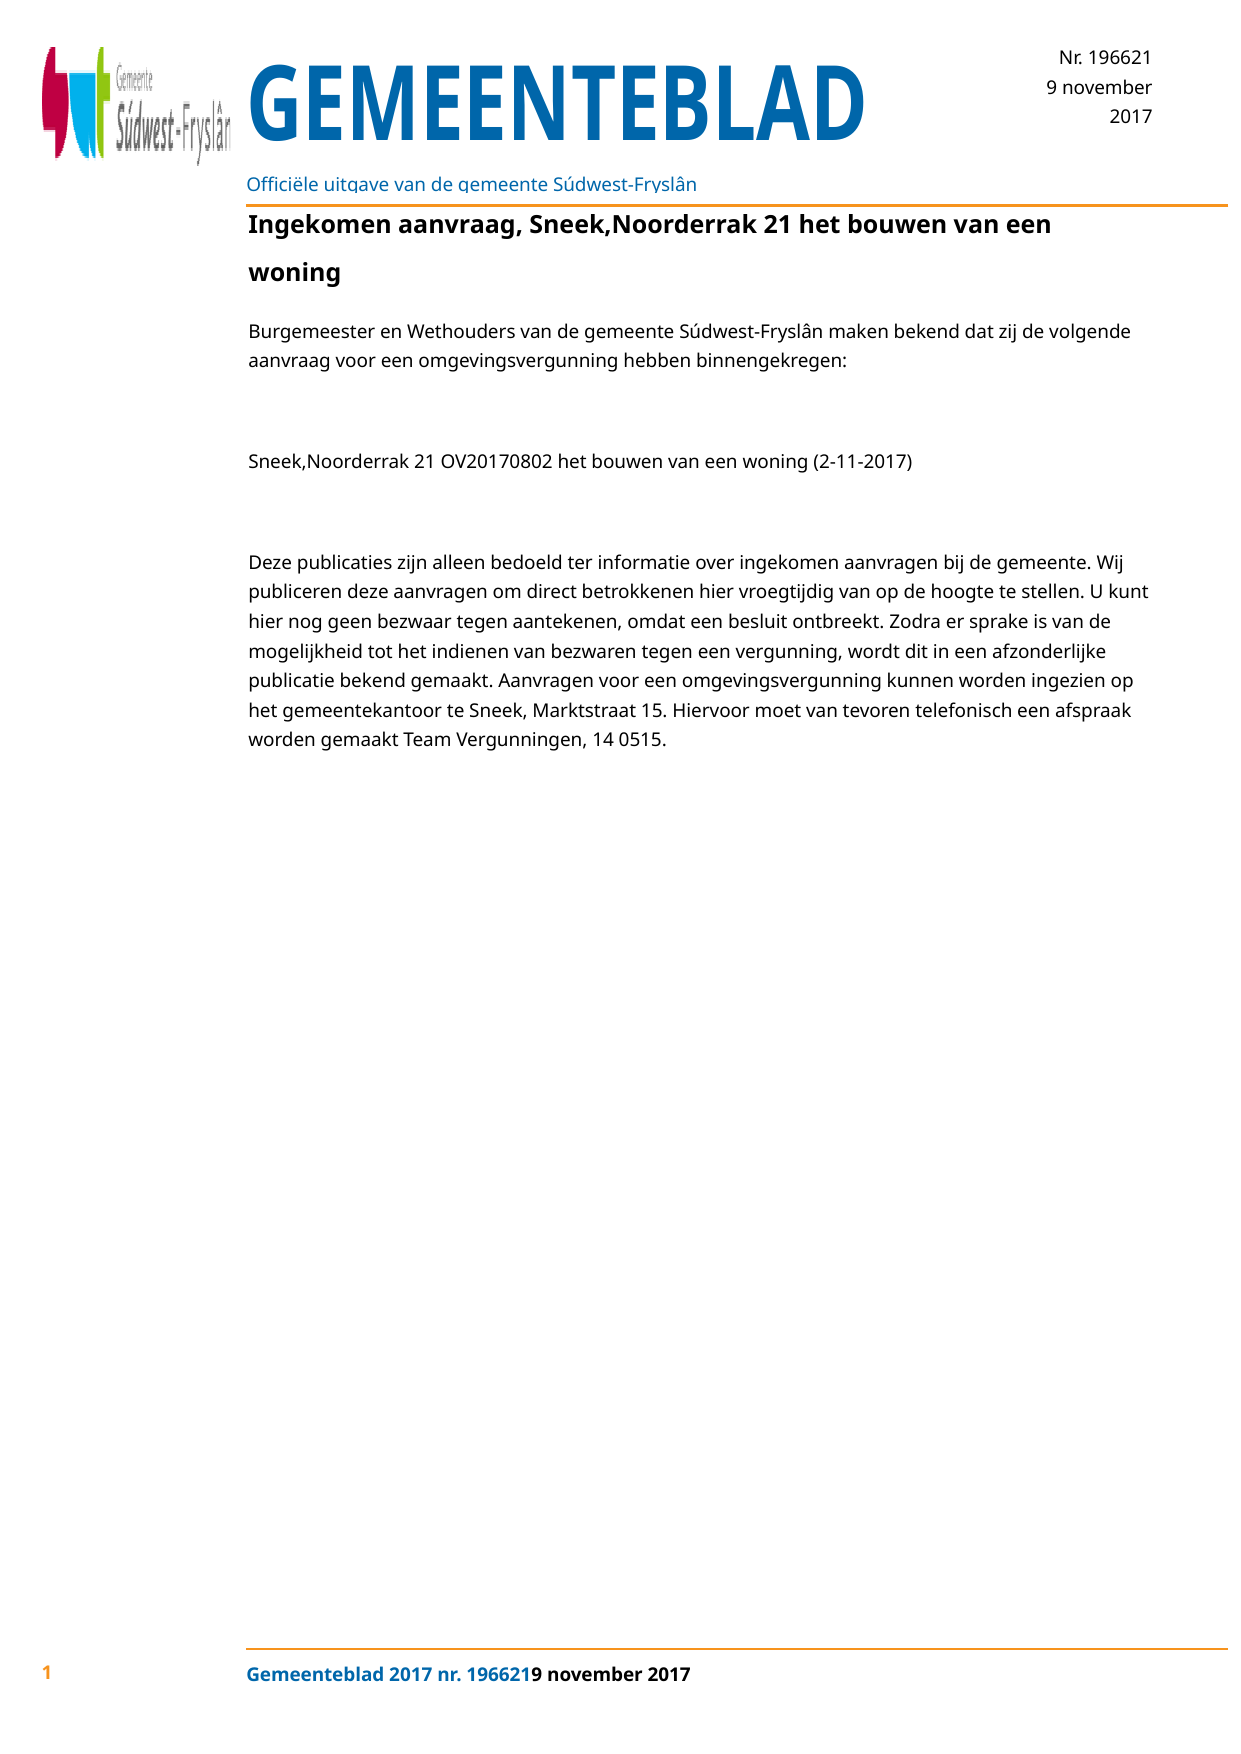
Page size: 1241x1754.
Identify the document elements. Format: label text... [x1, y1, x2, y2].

text Burgemeester en Wethouders van de gemeente Súdwest-Fryslân maken bekend dat zij de volgende aanvraag voor een omgevingsvergunning hebben binnengekregen: [248, 318, 1152, 373]
text Sneek,Noorderrak 21 OV20170802 het bouwen van een woning (2-11-2017) [248, 448, 1152, 474]
text Ingekomen aanvraag, Sneek,Noorderrak 21 het bouwen van een woning [248, 207, 1152, 288]
text Deze publicaties zijn alleen bedoeld ter informatie over ingekomen aanvragen bij de gemeente. Wij publiceren deze aanvragen om direct betrokkenen hier vroegtijdig van op de hoogte te stellen. U kunt hier nog geen bezwaar tegen aantekenen, omdat een besluit ontbreekt. Zodra er sprake is van de mogelijkheid tot het indienen van bezwaren tegen een vergunning, wordt dit in een afzonderlijke publicatie bekend gemaakt. Aanvragen voor een omgevingsvergunning kunnen worden ingezien op het gemeentekantoor te Sneek, Marktstraat 15. Hiervoor moet van tevoren telefonisch een afspraak worden gemaakt Team Vergunningen, 14 0515. [248, 549, 1152, 752]
picture [41, 47, 231, 172]
